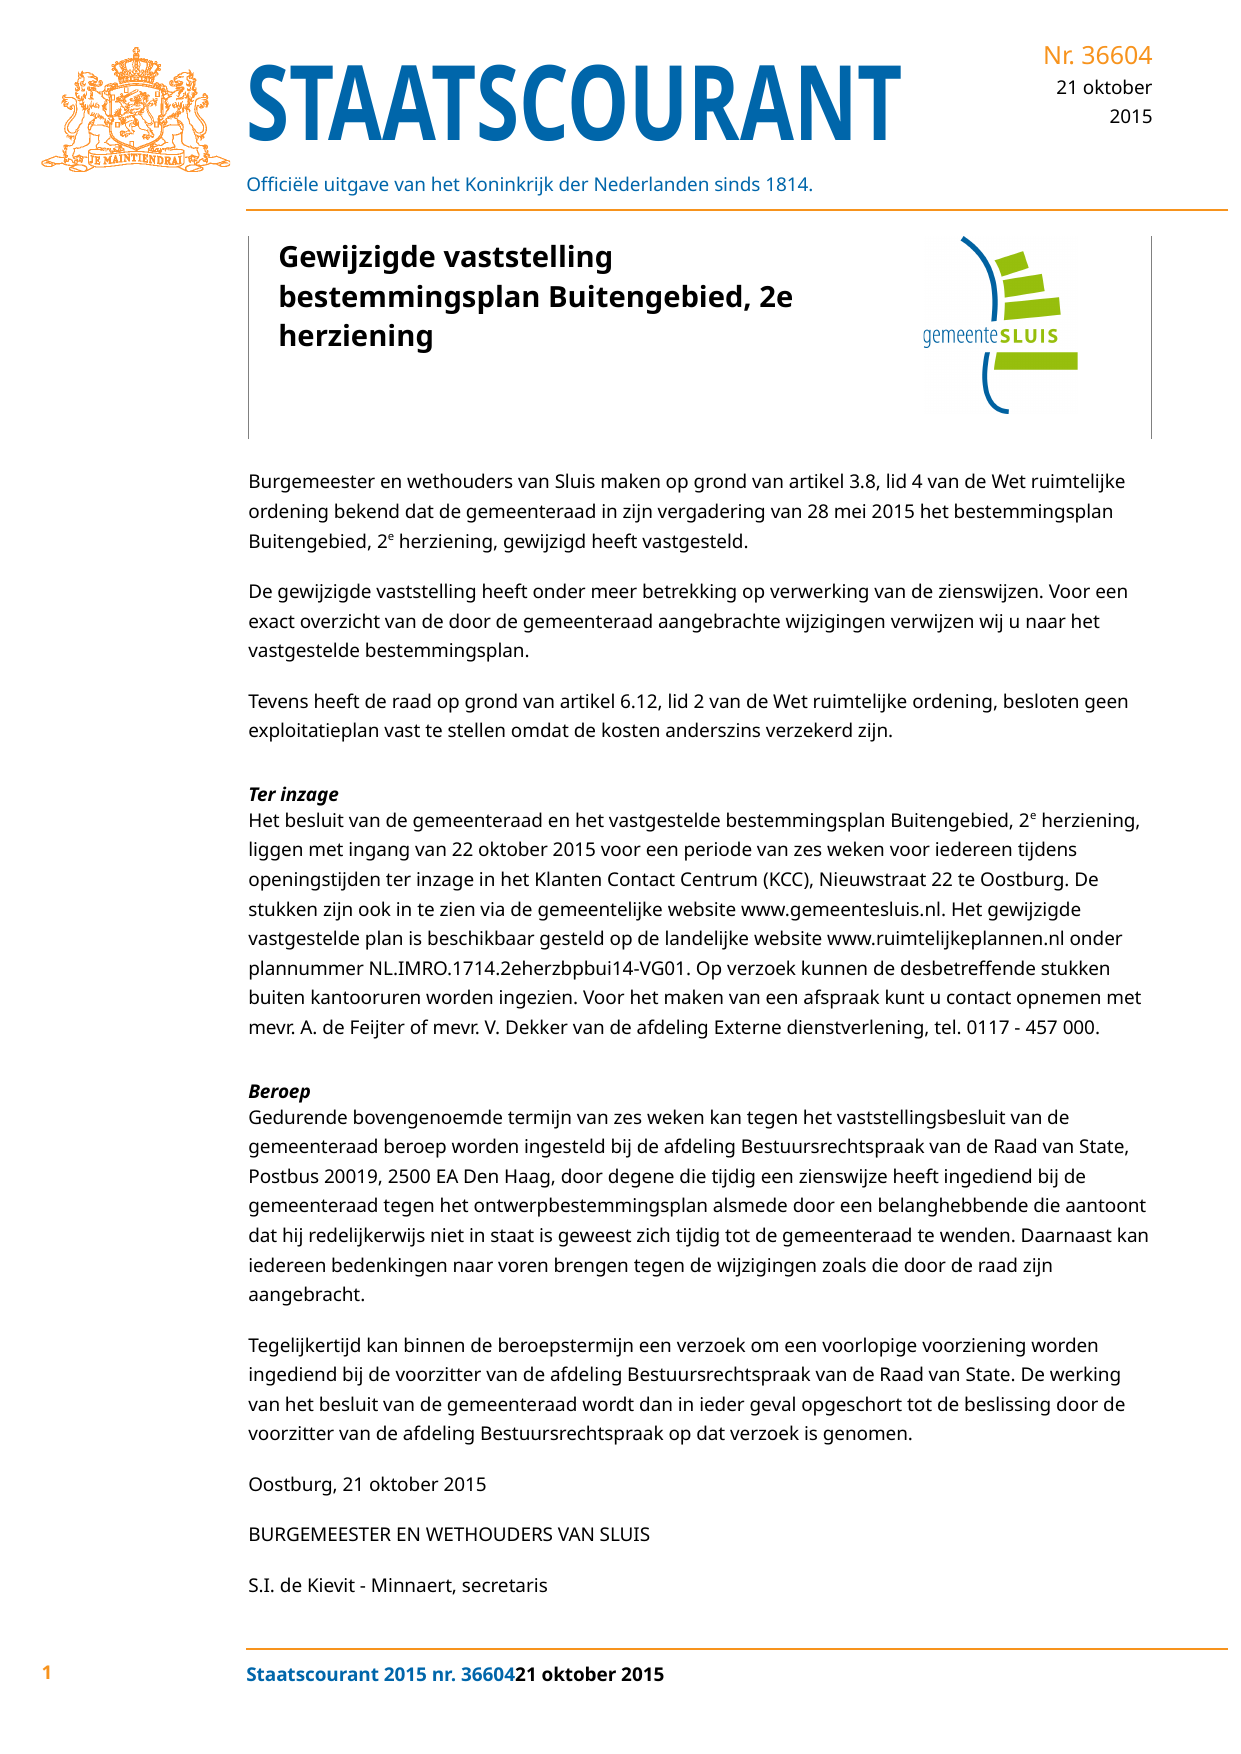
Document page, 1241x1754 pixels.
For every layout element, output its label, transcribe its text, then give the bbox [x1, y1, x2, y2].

text Het besluit van de gemeenteraad en het vastgestelde bestemmingsplan Buitengebied, 2e herziening, liggen met ingang van 22 oktober 2015 voor een periode van zes weken voor iedereen tijdens openingstijden ter inzage in het Klanten Contact Centrum (KCC), Nieuwstraat 22 te Oostburg. De stukken zijn ook in te zien via de gemeentelijke website www.gemeentesluis.nl. Het gewijzigde vastgestelde plan is beschikbaar gesteld op de landelijke website www.ruimtelijkeplannen.nl onder plannummer NL.IMRO.1714.2eherzbpbui14-VG01. Op verzoek kunnen de desbetreffende stukken buiten kantooruren worden ingezien. Voor het maken van een afspraak kunt u contact opnemen met mevr. A. de Feijter of mevr. V. Dekker van de afdeling Externe dienstverlening, tel. 0117 - 457 000. [248, 807, 1152, 1040]
text BURGEMEESTER EN WETHOUDERS VAN SLUIS [248, 1521, 1152, 1547]
table_header [850, 236, 923, 413]
text Ter inzage [248, 781, 1152, 807]
text Beroep [248, 1078, 1152, 1104]
text S.I. de Kievit - Minnaert, secretaris [248, 1572, 1152, 1597]
text Gedurende bovengenoemde termijn van zes weken kan tegen het vaststellingsbesluit van de gemeenteraad beroep worden ingesteld bij de afdeling Bestuursrechtspraak van de Raad van State, Postbus 20019, 2500 EA Den Haag, door degene die tijdig een zienswijze heeft ingediend bij de gemeenteraad tegen het ontwerpbestemmingsplan alsmede door een belanghebbende die aantoont dat hij redelijkerwijs niet in staat is geweest zich tijdig tot de gemeenteraad te wenden. Daarnaast kan iedereen bedenkingen naar voren brengen tegen de wijzigingen zoals die door de raad zijn aangebracht. [248, 1104, 1152, 1307]
text Burgemeester en wethouders van Sluis maken op grond van artikel 3.8, lid 4 van de Wet ruimtelijke ordening bekend dat de gemeenteraad in zijn vergadering van 28 mei 2015 het bestemmingsplan Buitengebied, 2e herziening, gewijzigd heeft vastgesteld. [248, 469, 1152, 553]
table_header [850, 414, 1151, 439]
text Tegelijkertijd kan binnen de beroepstermijn een verzoek om een voorlopige voorziening worden ingediend bij de voorzitter van de afdeling Bestuursrechtspraak van de Raad van State. De werking van het besluit van de gemeenteraad wordt dan in ieder geval opgeschort tot de beslissing door de voorzitter van de afdeling Bestuursrechtspraak op dat verzoek is genomen. [248, 1332, 1152, 1446]
picture [41, 47, 231, 172]
text Tevens heeft de raad op grond van artikel 6.12, lid 2 van de Wet ruimtelijke ordening, besloten geen exploitatieplan vast te stellen omdat de kosten anderszins verzekerd zijn. [248, 688, 1152, 743]
picture [923, 236, 1078, 414]
table_header [1078, 236, 1151, 413]
text Oostburg, 21 oktober 2015 [248, 1471, 1152, 1497]
text De gewijzigde vaststelling heeft onder meer betrekking op verwerking van de zienswijzen. Voor een exact overzicht van de door de gemeenteraad aangebrachte wijzigingen verwijzen wij u naar het vastgestelde bestemmingsplan. [248, 578, 1152, 663]
table_header Gewijzigde vaststelling bestemmingsplan Buitengebied, 2e herziening [249, 236, 850, 439]
